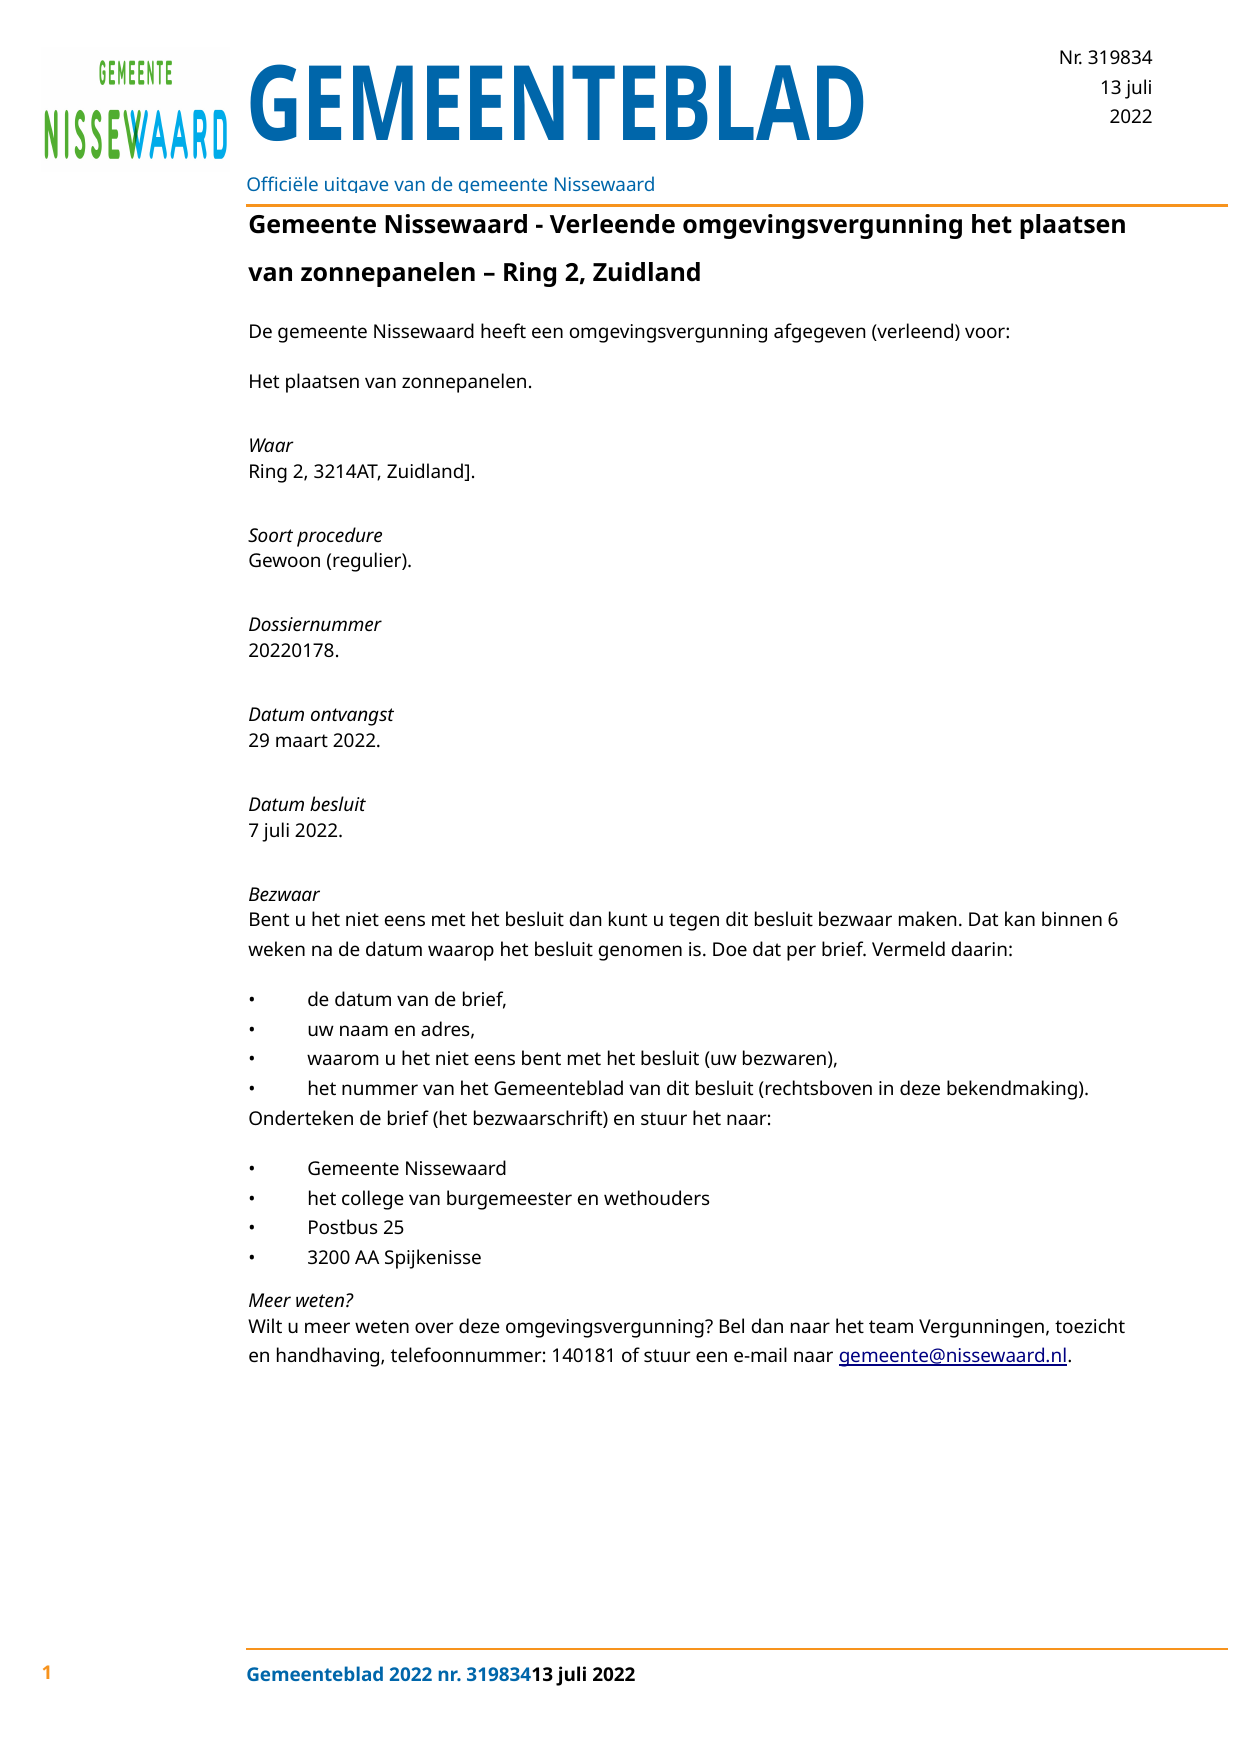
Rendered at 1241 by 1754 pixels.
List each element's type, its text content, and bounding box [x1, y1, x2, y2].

text 29 maart 2022. [248, 727, 1152, 753]
text Datum ontvangst [248, 701, 1152, 727]
list Gemeente Nissewaard [248, 1155, 1152, 1181]
text Datum besluit [248, 791, 1152, 817]
text Dossiernummer [248, 612, 1152, 637]
list de datum van de brief, [248, 986, 1152, 1012]
text 7 juli 2022. [248, 817, 1152, 842]
text Het plaatsen van zonnepanelen. [248, 368, 1152, 394]
text Bent u het niet eens met het besluit dan kunt u tegen dit besluit bezwaar maken. Dat kan binnen 6 weken na de datum waarop het besluit genomen is. Doe dat per brief. Vermeld daarin: [248, 906, 1152, 962]
text Onderteken de brief (het bezwaarschrift) en stuur het naar: [248, 1105, 1152, 1131]
list 3200 AA Spijkenisse [248, 1244, 1152, 1270]
text De gemeente Nissewaard heeft een omgevingsvergunning afgegeven (verleend) voor: [248, 318, 1152, 344]
text 20220178. [248, 637, 1152, 663]
text Ring 2, 3214AT, Zuidland]. [248, 458, 1152, 484]
text Wilt u meer weten over deze omgevingsvergunning? Bel dan naar het team Vergunningen, toezicht en handhaving, telefoonnummer: 140181 of stuur een e-mail naar gemeente@nissewaard.nl. [248, 1313, 1152, 1368]
list uw naam en adres, [248, 1016, 1152, 1042]
list waarom u het niet eens bent met het besluit (uw bezwaren), [248, 1046, 1152, 1071]
text Gewoon (regulier). [248, 548, 1152, 573]
list het college van burgemeester en wethouders [248, 1185, 1152, 1211]
picture [41, 47, 231, 172]
text Waar [248, 432, 1152, 458]
text Soort procedure [248, 522, 1152, 548]
text Meer weten? [248, 1287, 1152, 1313]
text Bezwaar [248, 881, 1152, 906]
text Gemeente Nissewaard - Verleende omgevingsvergunning het plaatsen van zonnepanelen – Ring 2, Zuidland [248, 207, 1152, 288]
list het nummer van het Gemeenteblad van dit besluit (rechtsboven in deze bekendmaking). [248, 1075, 1152, 1101]
list Postbus 25 [248, 1214, 1152, 1240]
